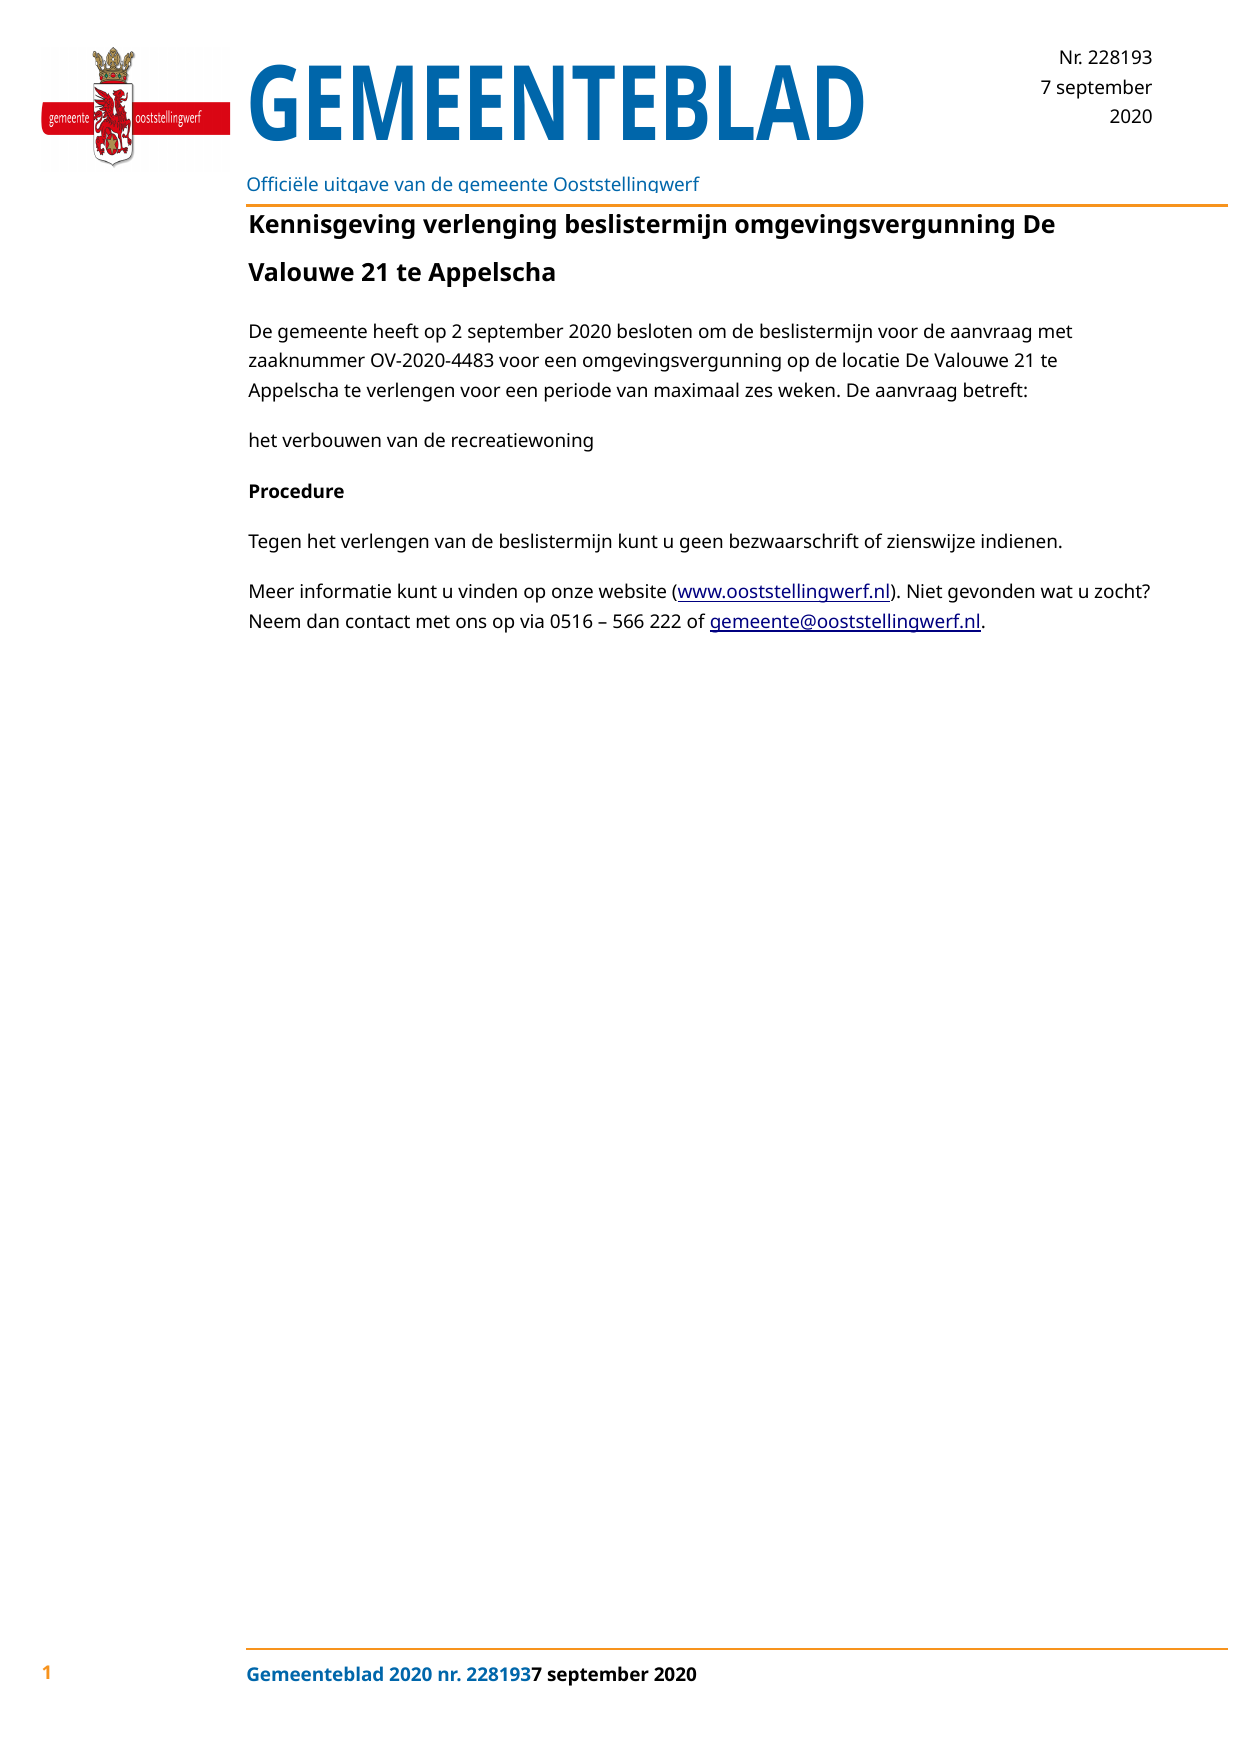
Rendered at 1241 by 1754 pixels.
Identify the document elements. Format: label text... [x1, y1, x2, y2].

text Tegen het verlengen van de beslistermijn kunt u geen bezwaarschrift of zienswijze indienen. [248, 528, 1152, 554]
text Kennisgeving verlenging beslistermijn omgevingsvergunning De Valouwe 21 te Appelscha [248, 207, 1152, 288]
text Procedure [248, 478, 1152, 504]
text De gemeente heeft op 2 september 2020 besloten om de beslistermijn voor de aanvraag met zaaknummer OV-2020-4483 voor een omgevingsvergunning op de locatie De Valouwe 21 te Appelscha te verlengen voor een periode van maximaal zes weken. De aanvraag betreft: [248, 318, 1152, 403]
text het verbouwen van de recreatiewoning [248, 427, 1152, 453]
text Meer informatie kunt u vinden op onze website (www.ooststellingwerf.nl). Niet gevonden wat u zocht? Neem dan contact met ons op via 0516 – 566 222 of gemeente@ooststellingwerf.nl. [248, 579, 1152, 634]
picture [41, 47, 231, 172]
